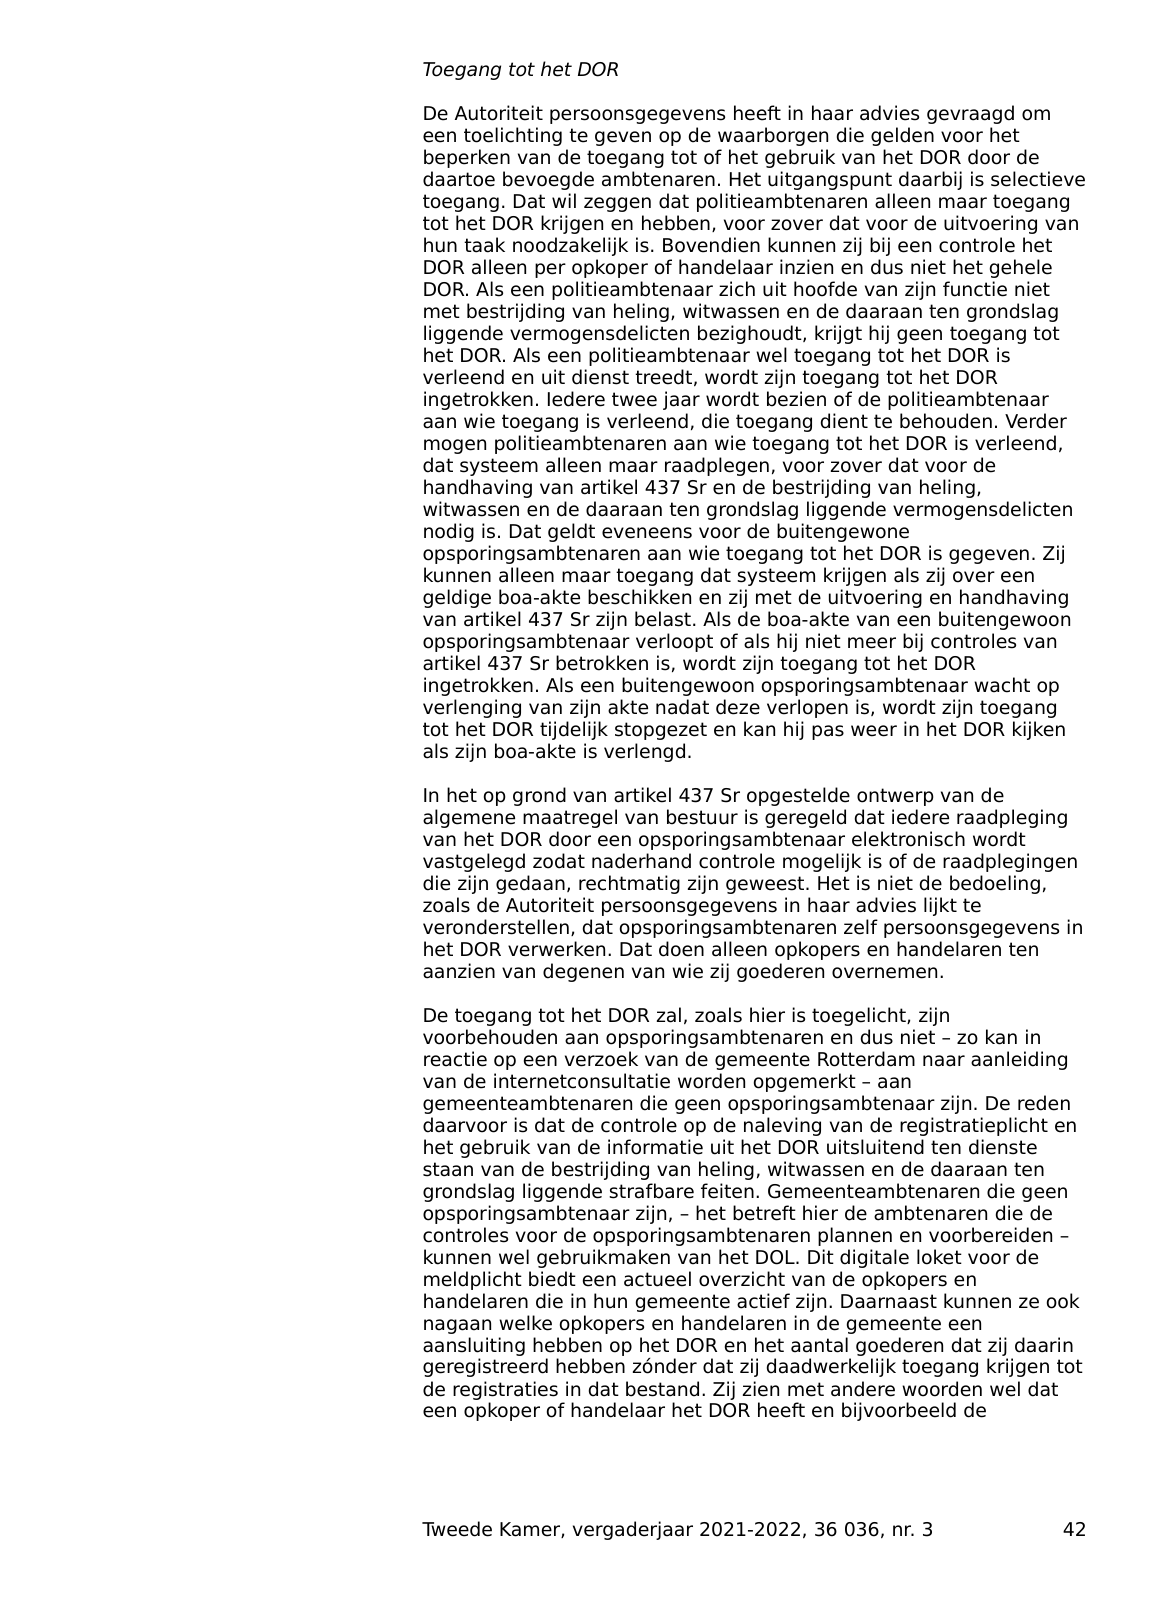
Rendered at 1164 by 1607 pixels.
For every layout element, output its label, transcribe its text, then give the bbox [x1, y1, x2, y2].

text De Autoriteit persoonsgegevens heeft in haar advies gevraagd om een toelichting te geven op de waarborgen die gelden voor het beperken van de toegang tot of het gebruik van het DOR door de daartoe bevoegde ambtenaren. Het uitgangspunt daarbij is selectieve toegang. Dat wil zeggen dat politieambtenaren alleen maar toegang tot het DOR krijgen en hebben, voor zover dat voor de uitvoering van hun taak noodzakelijk is. Bovendien kunnen zij bij een controle het DOR alleen per opkoper of handelaar inzien en dus niet het gehele DOR. Als een politieambtenaar zich uit hoofde van zijn functie niet met bestrijding van heling, witwassen en de daaraan ten grondslag liggende vermogensdelicten bezighoudt, krijgt hij geen toegang tot het DOR. Als een politieambtenaar wel toegang tot het DOR is verleend en uit dienst treedt, wordt zijn toegang tot het DOR ingetrokken. Iedere twee jaar wordt bezien of de politieambtenaar aan wie toegang is verleend, die toegang dient te behouden. Verder mogen politieambtenaren aan wie toegang tot het DOR is verleend, dat systeem alleen maar raadplegen, voor zover dat voor de handhaving van artikel 437 Sr en de bestrijding van heling, witwassen en de daaraan ten grondslag liggende vermogensdelicten nodig is. Dat geldt eveneens voor de buitengewone opsporingsambtenaren aan wie toegang tot het DOR is gegeven. Zij kunnen alleen maar toegang dat systeem krijgen als zij over een geldige boa-akte beschikken en zij met de uitvoering en handhaving van artikel 437 Sr zijn belast. Als de boa-akte van een buitengewoon opsporingsambtenaar verloopt of als hij niet meer bij controles van artikel 437 Sr betrokken is, wordt zijn toegang tot het DOR ingetrokken. Als een buitengewoon opsporingsambtenaar wacht op verlenging van zijn akte nadat deze verlopen is, wordt zijn toegang tot het DOR tijdelijk stopgezet en kan hij pas weer in het DOR kijken als zijn boa-akte is verlengd. [422, 103, 1087, 763]
subtitle Toegang tot het DOR [422, 59, 1087, 81]
text In het op grond van artikel 437 Sr opgestelde ontwerp van de algemene maatregel van bestuur is geregeld dat iedere raadpleging van het DOR door een opsporingsambtenaar elektronisch wordt vastgelegd zodat naderhand controle mogelijk is of de raadplegingen die zijn gedaan, rechtmatig zijn geweest. Het is niet de bedoeling, zoals de Autoriteit persoonsgegevens in haar advies lijkt te veronderstellen, dat opsporingsambtenaren zelf persoonsgegevens in het DOR verwerken. Dat doen alleen opkopers en handelaren ten aanzien van degenen van wie zij goederen overnemen. [422, 785, 1087, 983]
text De toegang tot het DOR zal, zoals hier is toegelicht, zijn voorbehouden aan opsporingsambtenaren en dus niet – zo kan in reactie op een verzoek van de gemeente Rotterdam naar aanleiding van de internetconsultatie worden opgemerkt – aan gemeenteambtenaren die geen opsporingsambtenaar zijn. De reden daarvoor is dat de controle op de naleving van de registratieplicht en het gebruik van de informatie uit het DOR uitsluitend ten dienste staan van de bestrijding van heling, witwassen en de daaraan ten grondslag liggende strafbare feiten. Gemeenteambtenaren die geen opsporingsambtenaar zijn, – het betreft hier de ambtenaren die de controles voor de opsporingsambtenaren plannen en voorbereiden – kunnen wel gebruikmaken van het DOL. Dit digitale loket voor de meldplicht biedt een actueel overzicht van de opkopers en handelaren die in hun gemeente actief zijn. Daarnaast kunnen ze ook nagaan welke opkopers en handelaren in de gemeente een aansluiting hebben op het DOR en het aantal goederen dat zij daarin geregistreerd hebben zónder dat zij daadwerkelijk toegang krijgen tot de registraties in dat bestand. Zij zien met andere woorden wel dat een opkoper of handelaar het DOR heeft en bijvoorbeeld de [422, 1005, 1087, 1422]
